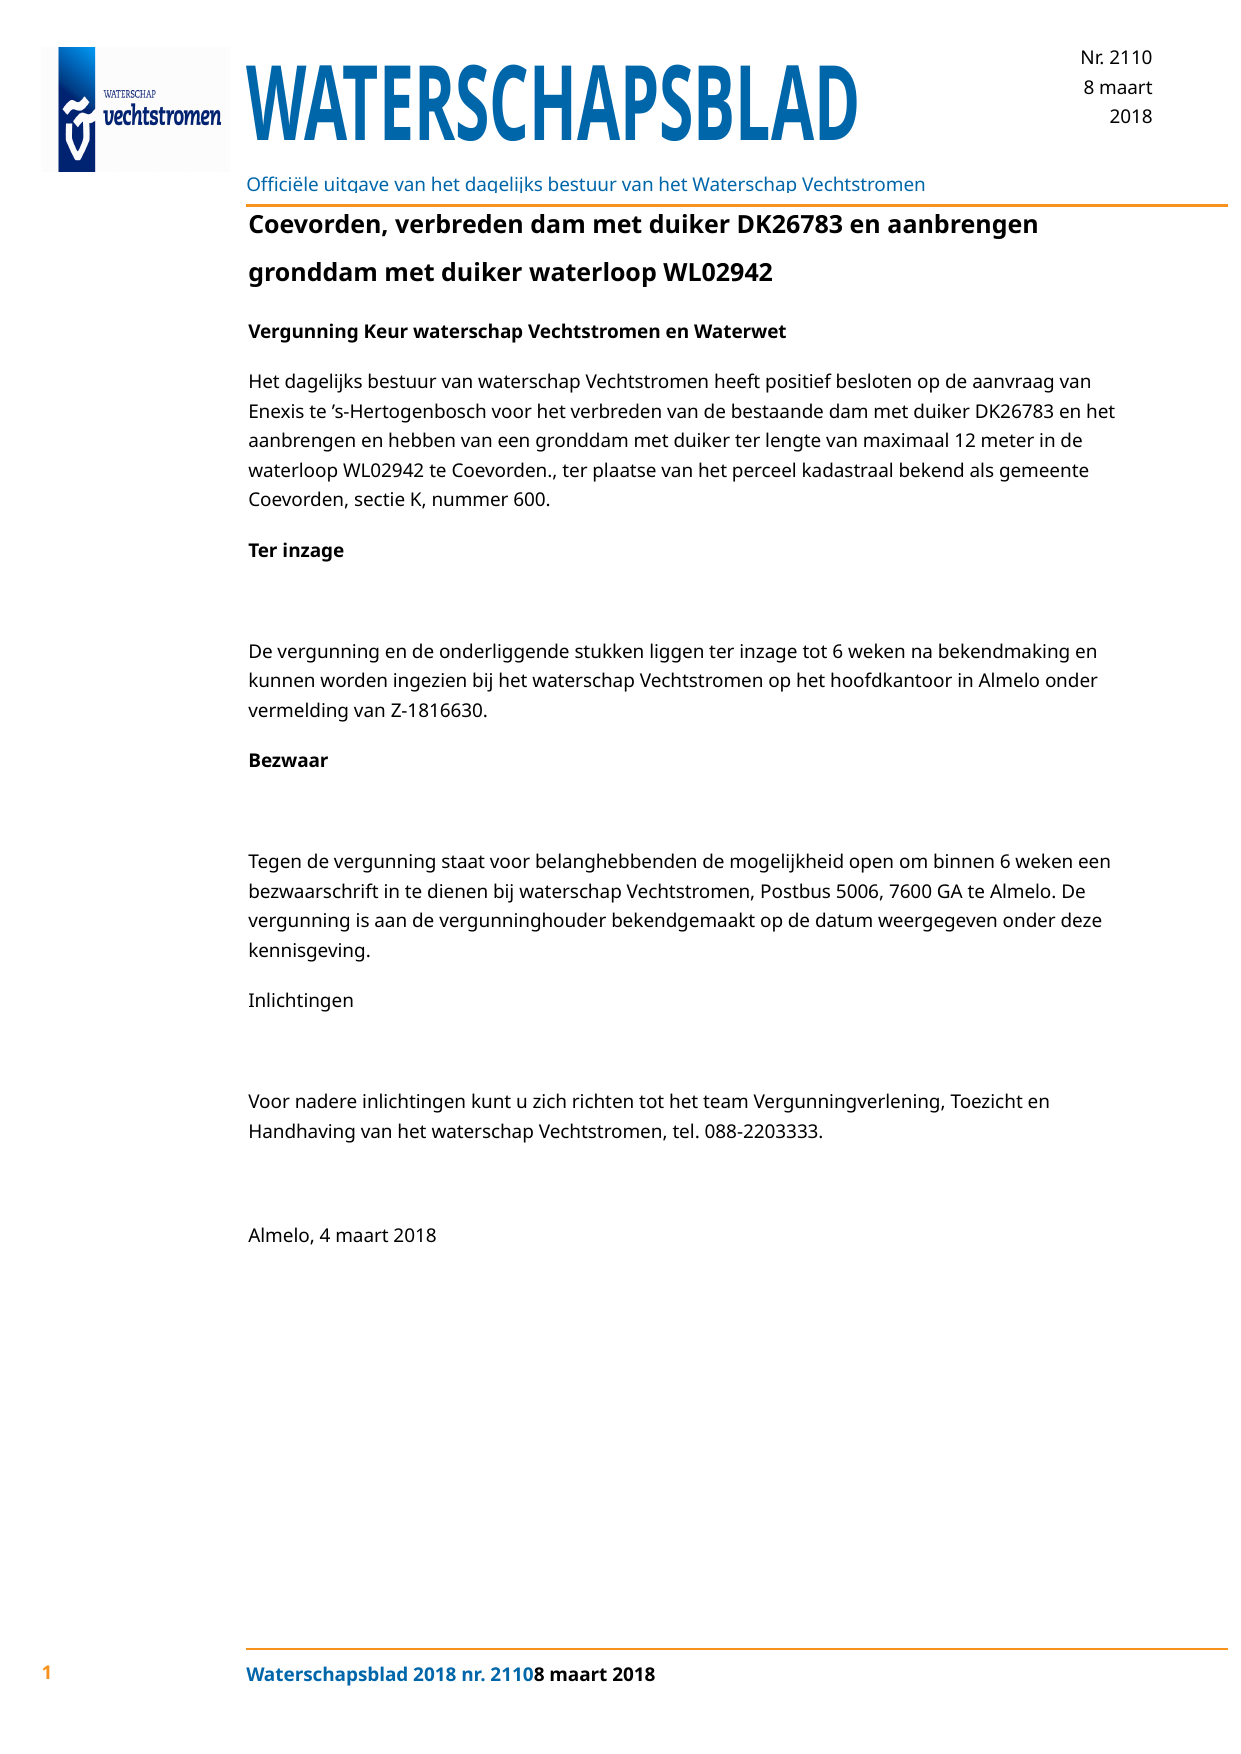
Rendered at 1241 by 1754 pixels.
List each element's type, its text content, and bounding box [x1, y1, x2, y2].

text Coevorden, verbreden dam met duiker DK26783 en aanbrengen gronddam met duiker waterloop WL02942 [248, 207, 1152, 288]
text Almelo, 4 maart 2018 [248, 1223, 1152, 1248]
text Het dagelijks bestuur van waterschap Vechtstromen heeft positief besloten op de aanvraag van Enexis te ’s-Hertogenbosch voor het verbreden van de bestaande dam met duiker DK26783 en het aanbrengen en hebben van een gronddam met duiker ter lengte van maximaal 12 meter in de waterloop WL02942 te Coevorden., ter plaatse van het perceel kadastraal bekend als gemeente Coevorden, sectie K, nummer 600. [248, 368, 1152, 512]
text Tegen de vergunning staat voor belanghebbenden de mogelijkheid open om binnen 6 weken een bezwaarschrift in te dienen bij waterschap Vechtstromen, Postbus 5006, 7600 GA te Almelo. De vergunning is aan de vergunninghouder bekendgemaakt op de datum weergegeven onder deze kennisgeving. [248, 848, 1152, 963]
picture [41, 47, 231, 172]
text Voor nadere inlichtingen kunt u zich richten tot het team Vergunningverlening, Toezicht en Handhaving van het waterschap Vechtstromen, tel. 088-2203333. [248, 1088, 1152, 1144]
text Ter inzage [248, 537, 1152, 563]
text Bezwaar [248, 747, 1152, 773]
text Inlichtingen [248, 987, 1152, 1013]
text De vergunning en de onderliggende stukken liggen ter inzage tot 6 weken na bekendmaking en kunnen worden ingezien bij het waterschap Vechtstromen op het hoofdkantoor in Almelo onder vermelding van Z-1816630. [248, 638, 1152, 723]
text Vergunning Keur waterschap Vechtstromen en Waterwet [248, 318, 1152, 344]
